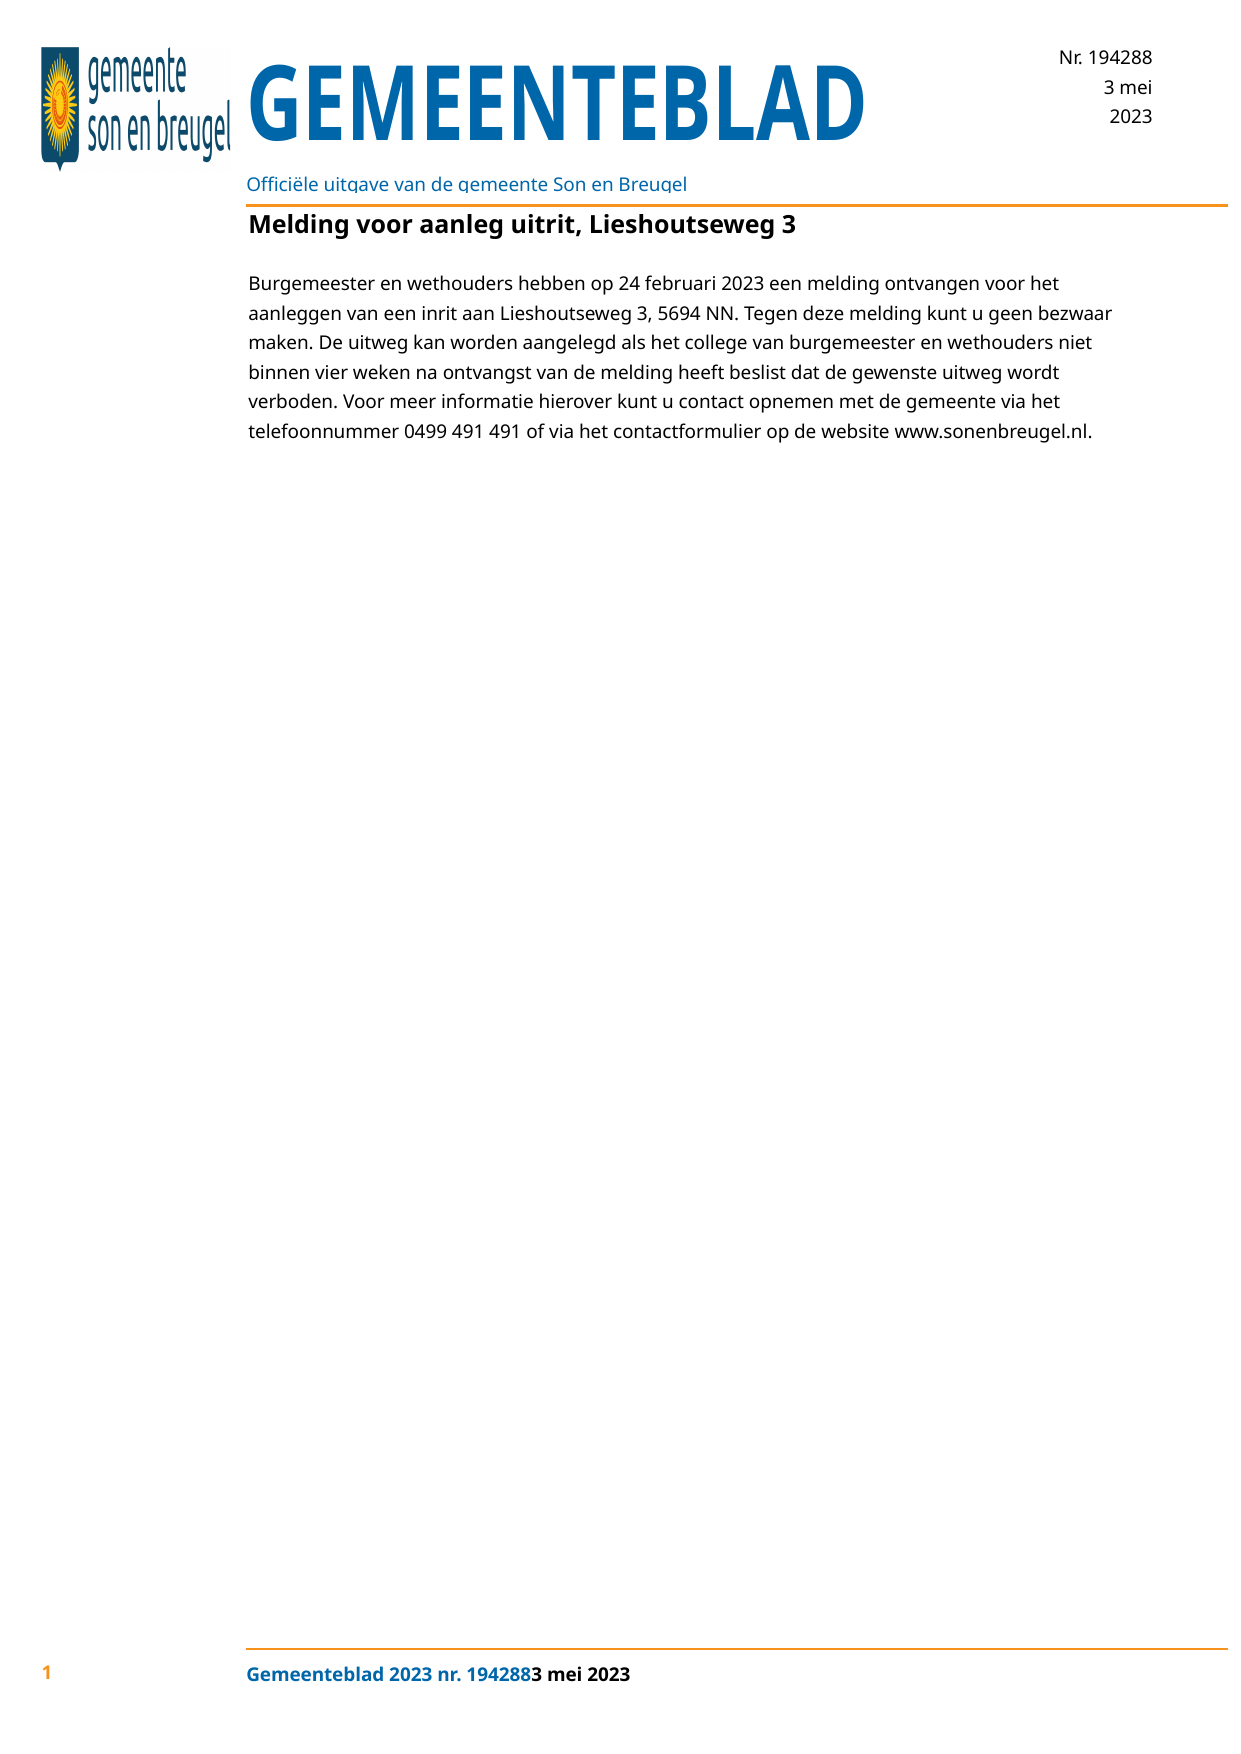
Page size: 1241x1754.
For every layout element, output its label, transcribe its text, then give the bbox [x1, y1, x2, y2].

picture [41, 47, 231, 172]
text Burgemeester en wethouders hebben op 24 februari 2023 een melding ontvangen voor het aanleggen van een inrit aan Lieshoutseweg 3, 5694 NN. Tegen deze melding kunt u geen bezwaar maken. De uitweg kan worden aangelegd als het college van burgemeester en wethouders niet binnen vier weken na ontvangst van de melding heeft beslist dat de gewenste uitweg wordt verboden. Voor meer informatie hierover kunt u contact opnemen met de gemeente via het telefoonnummer 0499 491 491 of via het contactformulier op de website www.sonenbreugel.nl. [248, 270, 1152, 444]
text Melding voor aanleg uitrit, Lieshoutseweg 3 [248, 207, 1152, 241]
